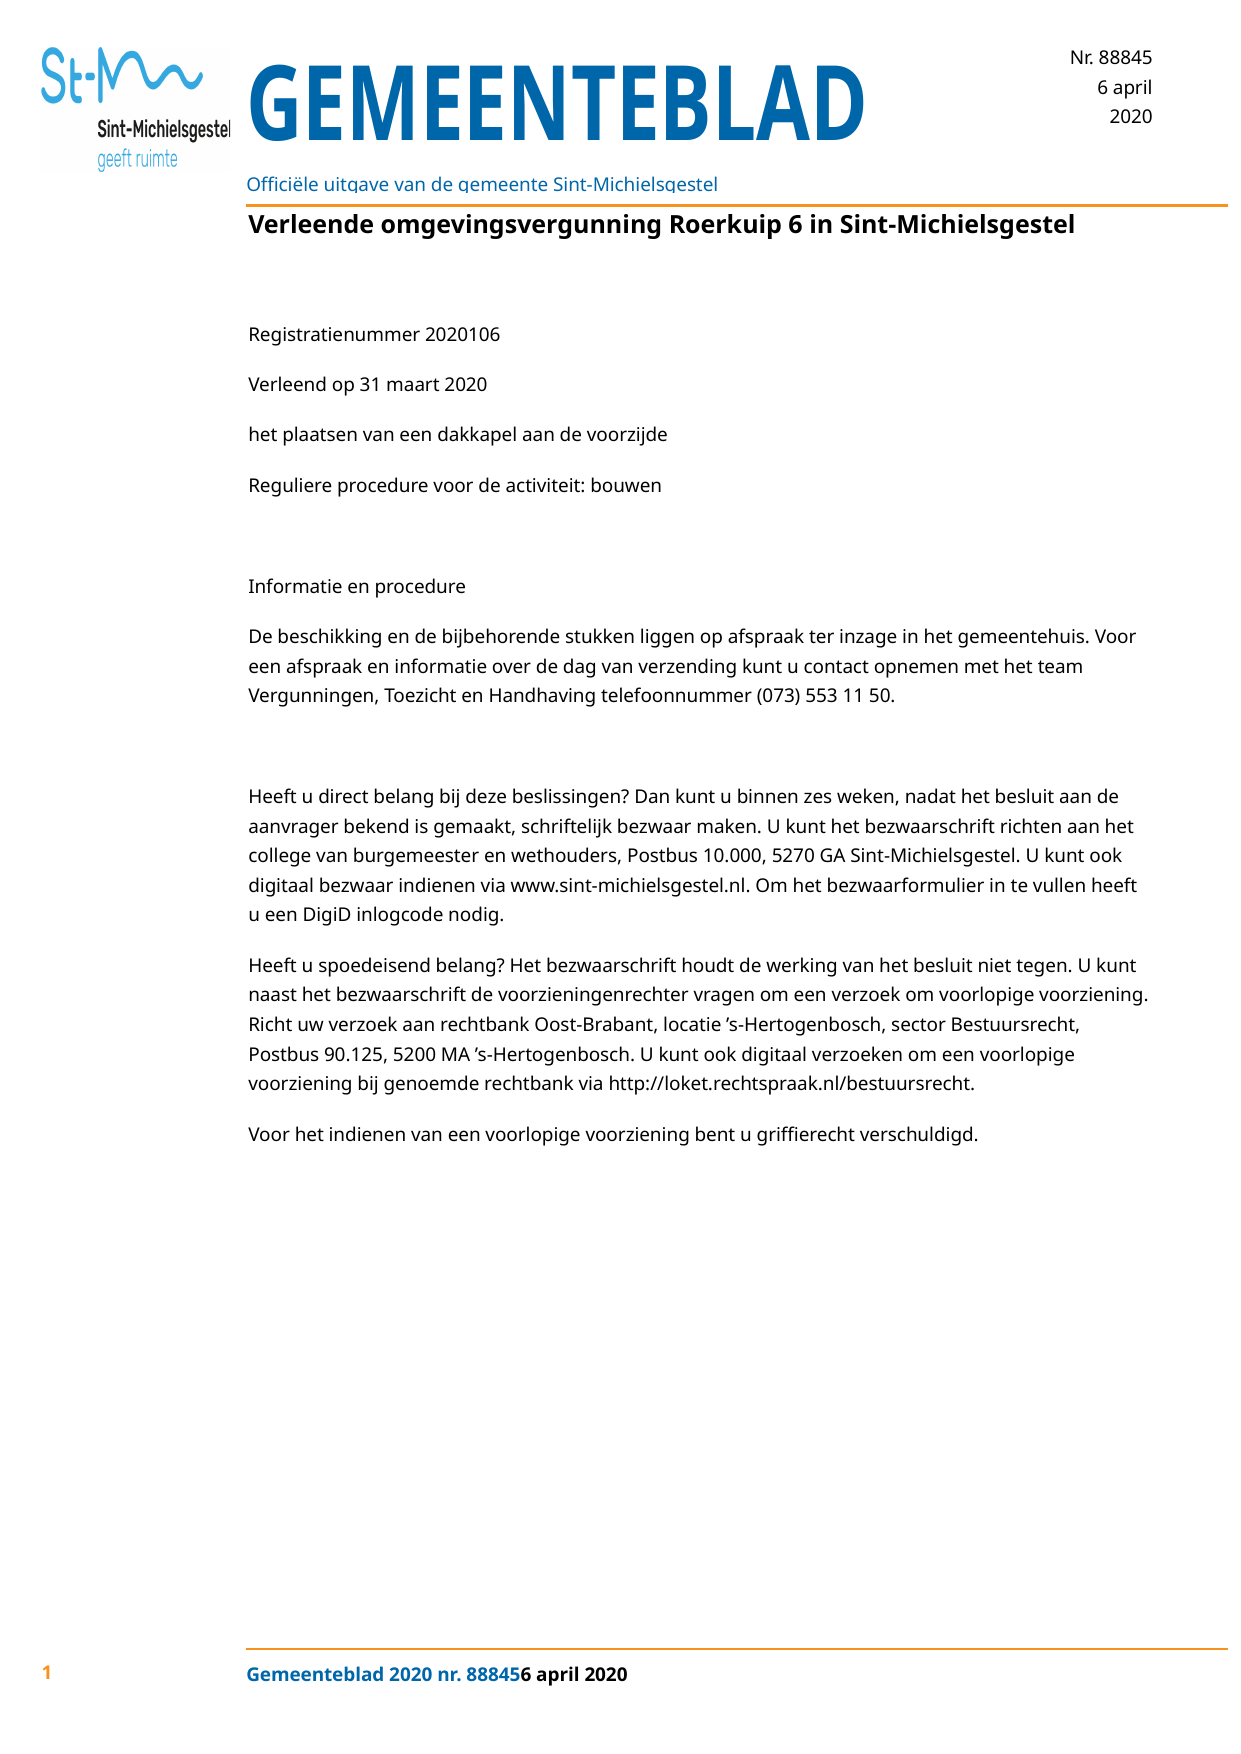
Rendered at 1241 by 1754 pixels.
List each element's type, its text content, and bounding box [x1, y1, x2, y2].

text Heeft u spoedeisend belang? Het bezwaarschrift houdt de werking van het besluit niet tegen. U kunt naast het bezwaarschrift de voorzieningenrechter vragen om een verzoek om voorlopige voorziening. Richt uw verzoek aan rechtbank Oost-Brabant, locatie ’s-Hertogenbosch, sector Bestuursrecht, Postbus 90.125, 5200 MA ’s-Hertogenbosch. U kunt ook digitaal verzoeken om een voorlopige voorziening bij genoemde rechtbank via http://loket.rechtspraak.nl/bestuursrecht. [248, 952, 1152, 1096]
text Verleende omgevingsvergunning Roerkuip 6 in Sint-Michielsgestel [248, 207, 1152, 241]
text Registratienummer 2020106 [248, 321, 1152, 346]
picture [41, 47, 231, 172]
text het plaatsen van een dakkapel aan de voorzijde [248, 422, 1152, 447]
text Voor het indienen van een voorlopige voorziening bent u griffierecht verschuldigd. [248, 1121, 1152, 1146]
text Heeft u direct belang bij deze beslissingen? Dan kunt u binnen zes weken, nadat het besluit aan de aanvrager bekend is gemaakt, schriftelijk bezwaar maken. U kunt het bezwaarschrift richten aan het college van burgemeester en wethouders, Postbus 10.000, 5270 GA Sint-Michielsgestel. U kunt ook digitaal bezwaar indienen via www.sint-michielsgestel.nl. Om het bezwaarformulier in te vullen heeft u een DigiD inlogcode nodig. [248, 783, 1152, 927]
text Reguliere procedure voor de activiteit: bouwen [248, 472, 1152, 498]
text Informatie en procedure [248, 573, 1152, 598]
text Verleend op 31 maart 2020 [248, 371, 1152, 397]
text De beschikking en de bijbehorende stukken liggen op afspraak ter inzage in het gemeentehuis. Voor een afspraak en informatie over de dag van verzending kunt u contact opnemen met het team Vergunningen, Toezicht en Handhaving telefoonnummer (073) 553 11 50. [248, 623, 1152, 708]
